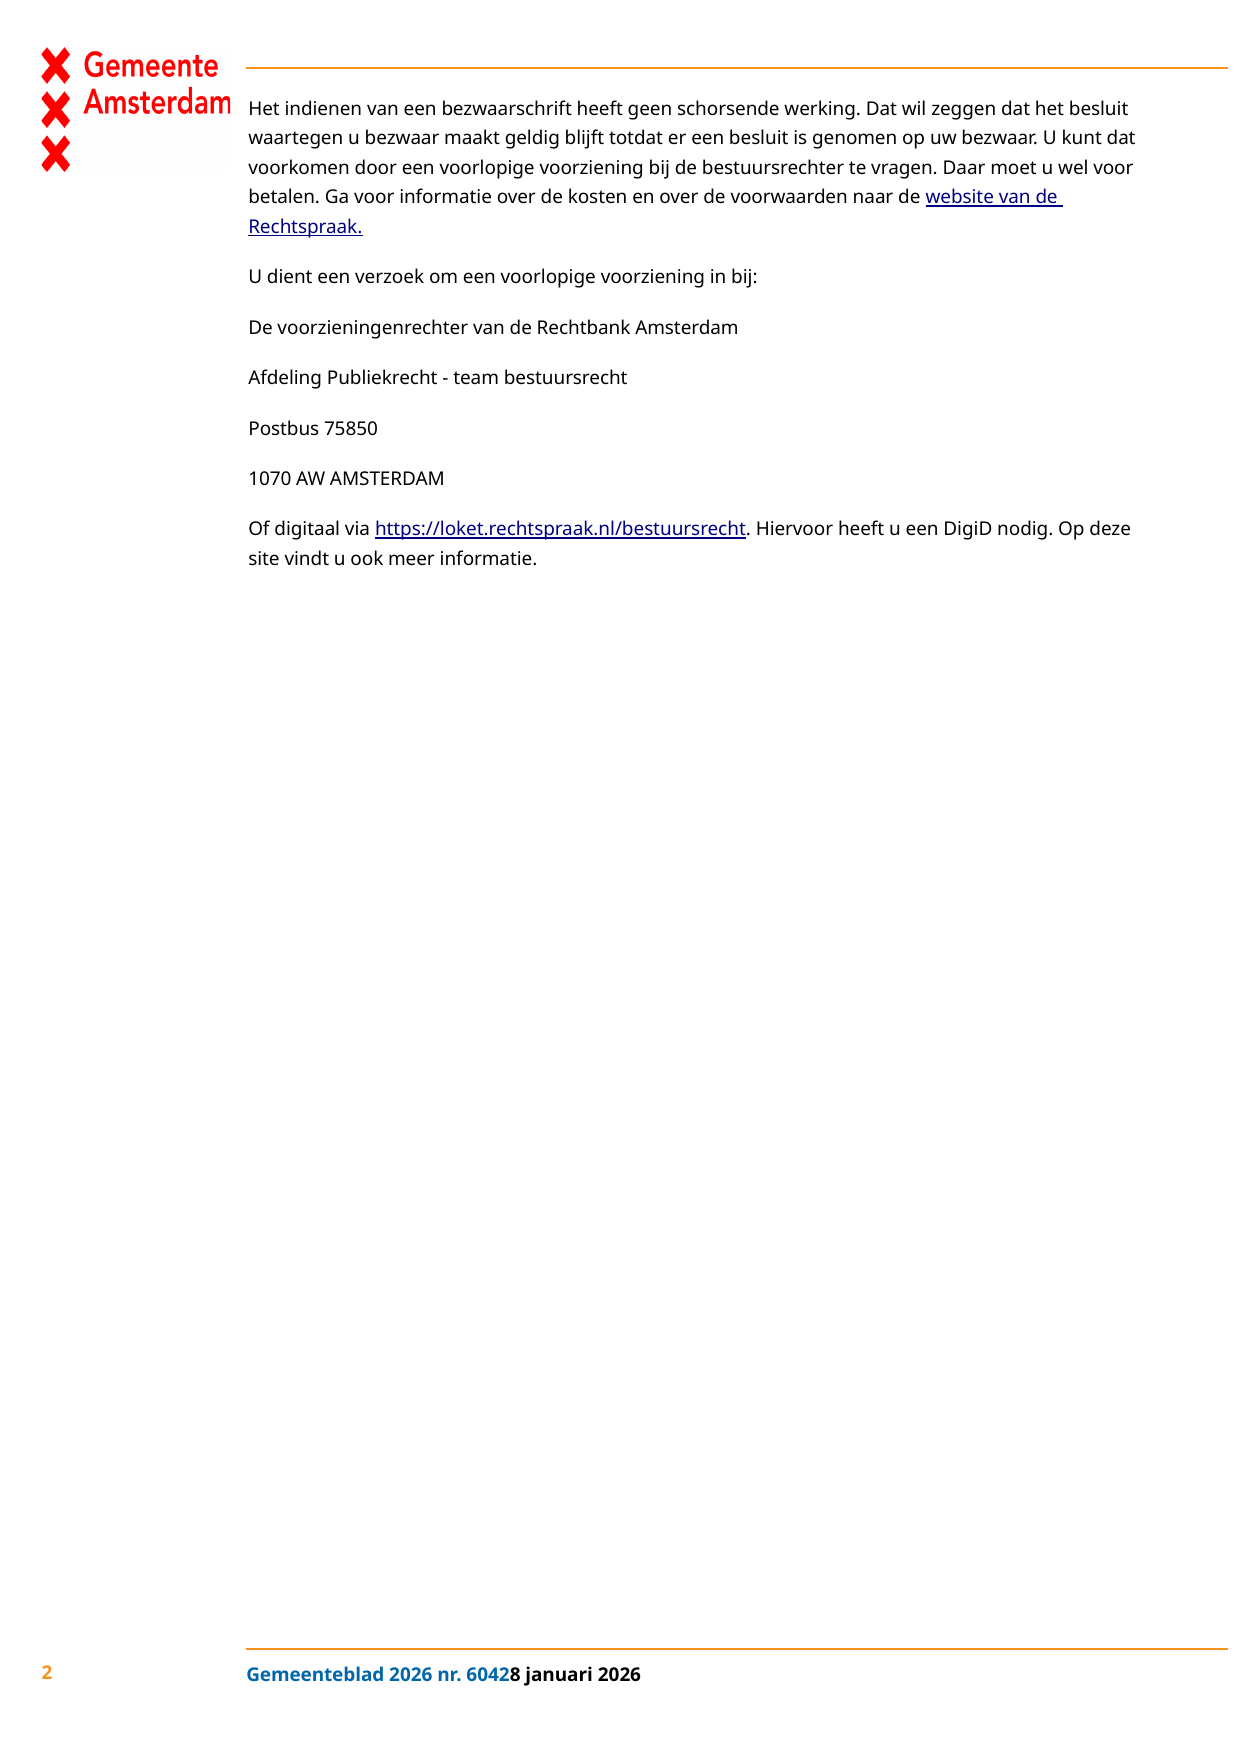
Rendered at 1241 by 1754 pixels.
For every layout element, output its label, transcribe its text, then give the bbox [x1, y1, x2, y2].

text De voorzieningenrechter van de Rechtbank Amsterdam [248, 314, 1152, 340]
picture [41, 47, 231, 172]
text 1070 AW AMSTERDAM [248, 465, 1152, 491]
text Afdeling Publiekrecht - team bestuursrecht [248, 364, 1152, 390]
text Of digitaal via https://loket.rechtspraak.nl/bestuursrecht. Hiervoor heeft u een DigiD nodig. Op deze site vindt u ook meer informatie. [248, 516, 1152, 571]
text Postbus 75850 [248, 415, 1152, 441]
text U dient een verzoek om een voorlopige voorziening in bij: [248, 263, 1152, 289]
text Het indienen van een bezwaarschrift heeft geen schorsende werking. Dat wil zeggen dat het besluit waartegen u bezwaar maakt geldig blijft totdat er een besluit is genomen op uw bezwaar. U kunt dat voorkomen door een voorlopige voorziening bij de bestuursrechter te vragen. Daar moet u wel voor betalen. Ga voor informatie over de kosten en over de voorwaarden naar de website van de Rechtspraak. [248, 95, 1152, 239]
